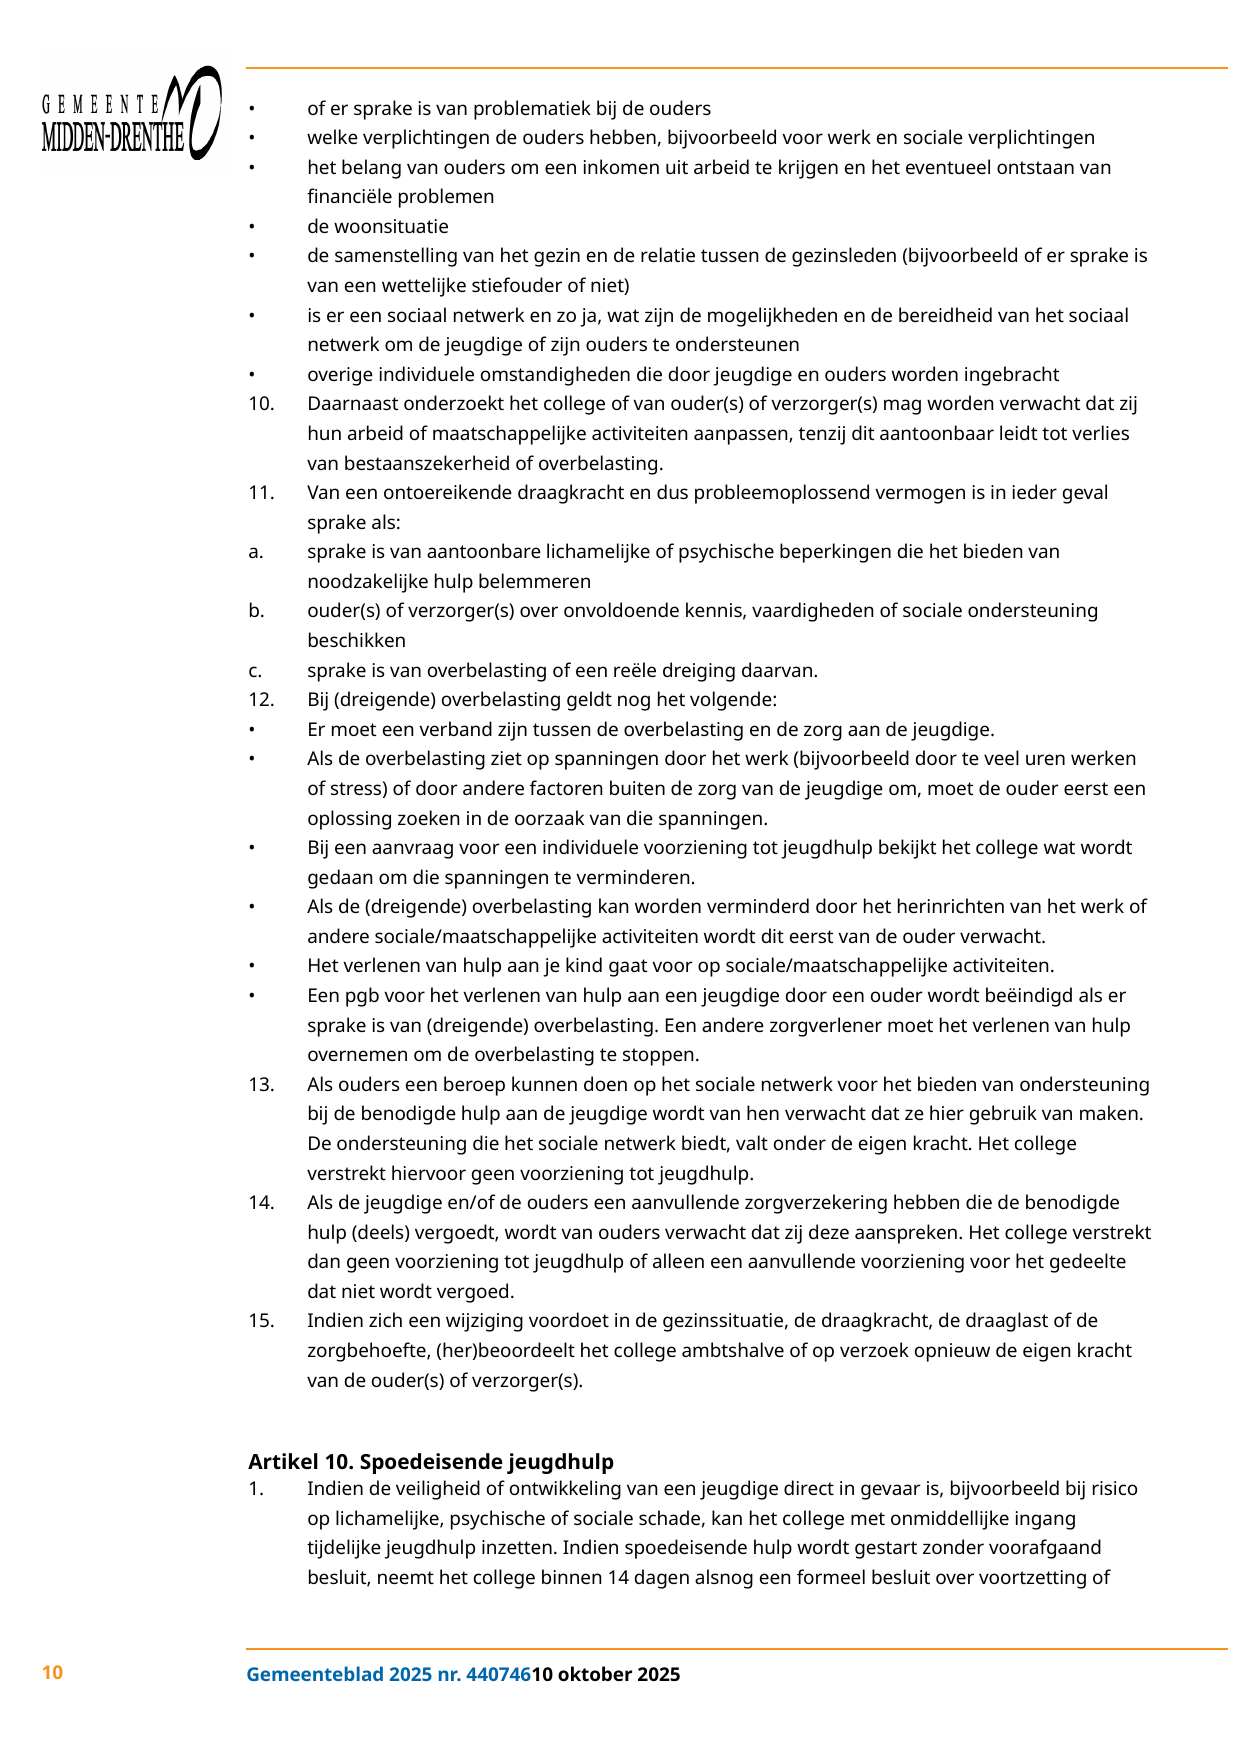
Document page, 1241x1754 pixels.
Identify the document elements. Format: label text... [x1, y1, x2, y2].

list Als de jeugdige en/of de ouders een aanvullende zorgverzekering hebben die de benodigde hulp (deels) vergoedt, wordt van ouders verwacht dat zij deze aanspreken. Het college verstrekt dan geen voorziening tot jeugdhulp of alleen een aanvullende voorziening voor het gedeelte dat niet wordt vergoed. [248, 1189, 1152, 1304]
list Het verlenen van hulp aan je kind gaat voor op sociale/maatschappelijke activiteiten. [248, 953, 1152, 978]
list Van een ontoereikende draagkracht en dus probleemoplossend vermogen is in ieder geval sprake als: [248, 479, 1152, 535]
list sprake is van overbelasting of een reële dreiging daarvan. [248, 657, 1152, 683]
list is er een sociaal netwerk en zo ja, wat zijn de mogelijkheden en de bereidheid van het sociaal netwerk om de jeugdige of zijn ouders te ondersteunen [248, 302, 1152, 357]
list sprake is van aantoonbare lichamelijke of psychische beperkingen die het bieden van noodzakelijke hulp belemmeren [248, 538, 1152, 594]
list Indien de veiligheid of ontwikkeling van een jeugdige direct in gevaar is, bijvoorbeeld bij risico op lichamelijke, psychische of sociale schade, kan het college met onmiddellijke ingang tijdelijke jeugdhulp inzetten. Indien spoedeisende hulp wordt gestart zonder voorafgaand besluit, neemt het college binnen 14 dagen alsnog een formeel besluit over voortzetting of [248, 1475, 1152, 1590]
list welke verplichtingen de ouders hebben, bijvoorbeeld voor werk en sociale verplichtingen [248, 124, 1152, 150]
list Een pgb voor het verlenen van hulp aan een jeugdige door een ouder wordt beëindigd als er sprake is van (dreigende) overbelasting. Een andere zorgverlener moet het verlenen van hulp overnemen om de overbelasting te stoppen. [248, 982, 1152, 1067]
list Indien zich een wijziging voordoet in de gezinssituatie, de draagkracht, de draaglast of de zorgbehoefte, (her)beoordeelt het college ambtshalve of op verzoek opnieuw de eigen kracht van de ouder(s) of verzorger(s). [248, 1308, 1152, 1393]
list of er sprake is van problematiek bij de ouders [248, 95, 1152, 121]
list de woonsituatie [248, 213, 1152, 239]
list Bij (dreigende) overbelasting geldt nog het volgende: [248, 686, 1152, 712]
list de samenstelling van het gezin en de relatie tussen de gezinsleden (bijvoorbeeld of er sprake is van een wettelijke stiefouder of niet) [248, 243, 1152, 298]
text Artikel 10. Spoedeisende jeugdhulp [248, 1447, 1152, 1475]
list Er moet een verband zijn tussen de overbelasting en de zorg aan de jeugdige. [248, 716, 1152, 742]
list overige individuele omstandigheden die door jeugdige en ouders worden ingebracht [248, 361, 1152, 387]
picture [41, 47, 231, 172]
list ouder(s) of verzorger(s) over onvoldoende kennis, vaardigheden of sociale ondersteuning beschikken [248, 598, 1152, 653]
list Als ouders een beroep kunnen doen op het sociale netwerk voor het bieden van ondersteuning bij de benodigde hulp aan de jeugdige wordt van hen verwacht dat ze hier gebruik van maken. De ondersteuning die het sociale netwerk biedt, valt onder de eigen kracht. Het college verstrekt hiervoor geen voorziening tot jeugdhulp. [248, 1071, 1152, 1186]
list Daarnaast onderzoekt het college of van ouder(s) of verzorger(s) mag worden verwacht dat zij hun arbeid of maatschappelijke activiteiten aanpassen, tenzij dit aantoonbaar leidt tot verlies van bestaanszekerheid of overbelasting. [248, 391, 1152, 476]
list Als de overbelasting ziet op spanningen door het werk (bijvoorbeeld door te veel uren werken of stress) of door andere factoren buiten de zorg van de jeugdige om, moet de ouder eerst een oplossing zoeken in de oorzaak van die spanningen. [248, 746, 1152, 831]
list Als de (dreigende) overbelasting kan worden verminderd door het herinrichten van het werk of andere sociale/maatschappelijke activiteiten wordt dit eerst van de ouder verwacht. [248, 893, 1152, 949]
list Bij een aanvraag voor een individuele voorziening tot jeugdhulp bekijkt het college wat wordt gedaan om die spanningen te verminderen. [248, 834, 1152, 890]
list het belang van ouders om een inkomen uit arbeid te krijgen en het eventueel ontstaan van financiële problemen [248, 154, 1152, 209]
